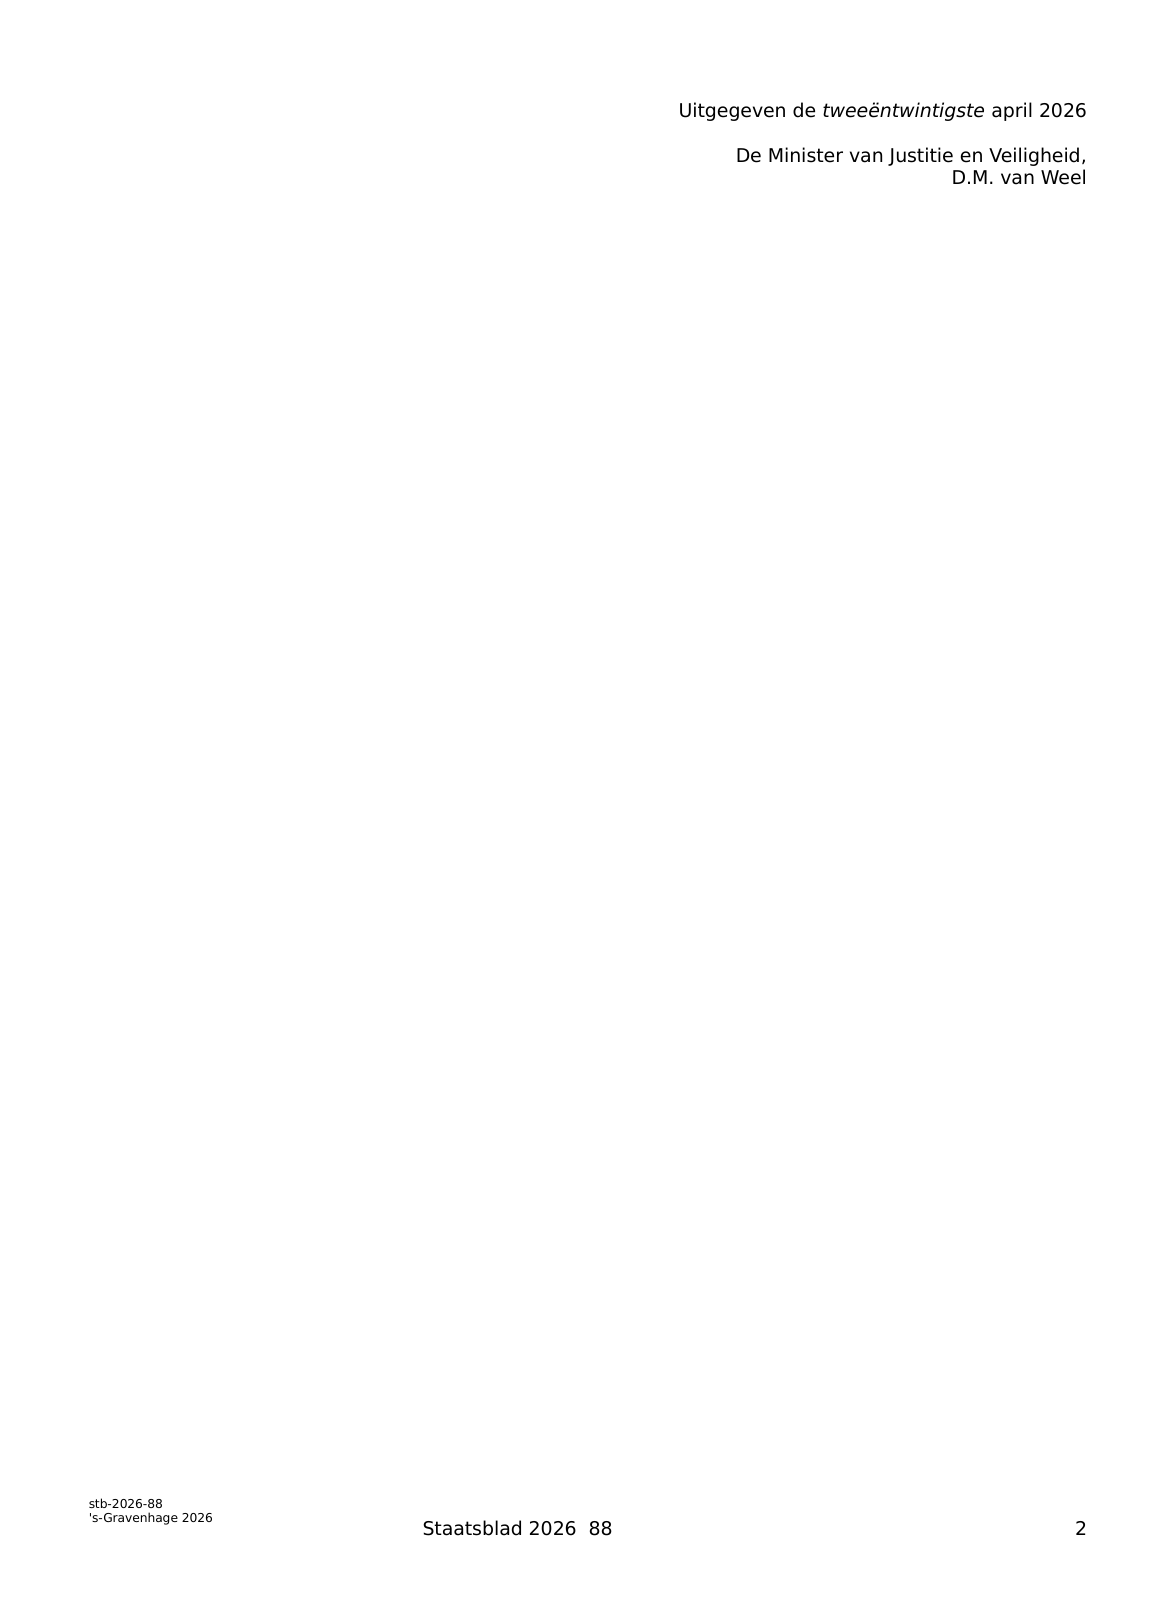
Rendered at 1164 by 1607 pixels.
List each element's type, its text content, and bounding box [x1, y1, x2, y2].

text 's-Gravenhage 2026 [88, 1511, 323, 1525]
text De Minister van Justitie en Veiligheid, D.M. van Weel [422, 144, 1087, 188]
text stb-2026-88 [88, 1497, 323, 1511]
text Uitgegeven de tweeëntwintigste april 2026 [422, 100, 1087, 122]
